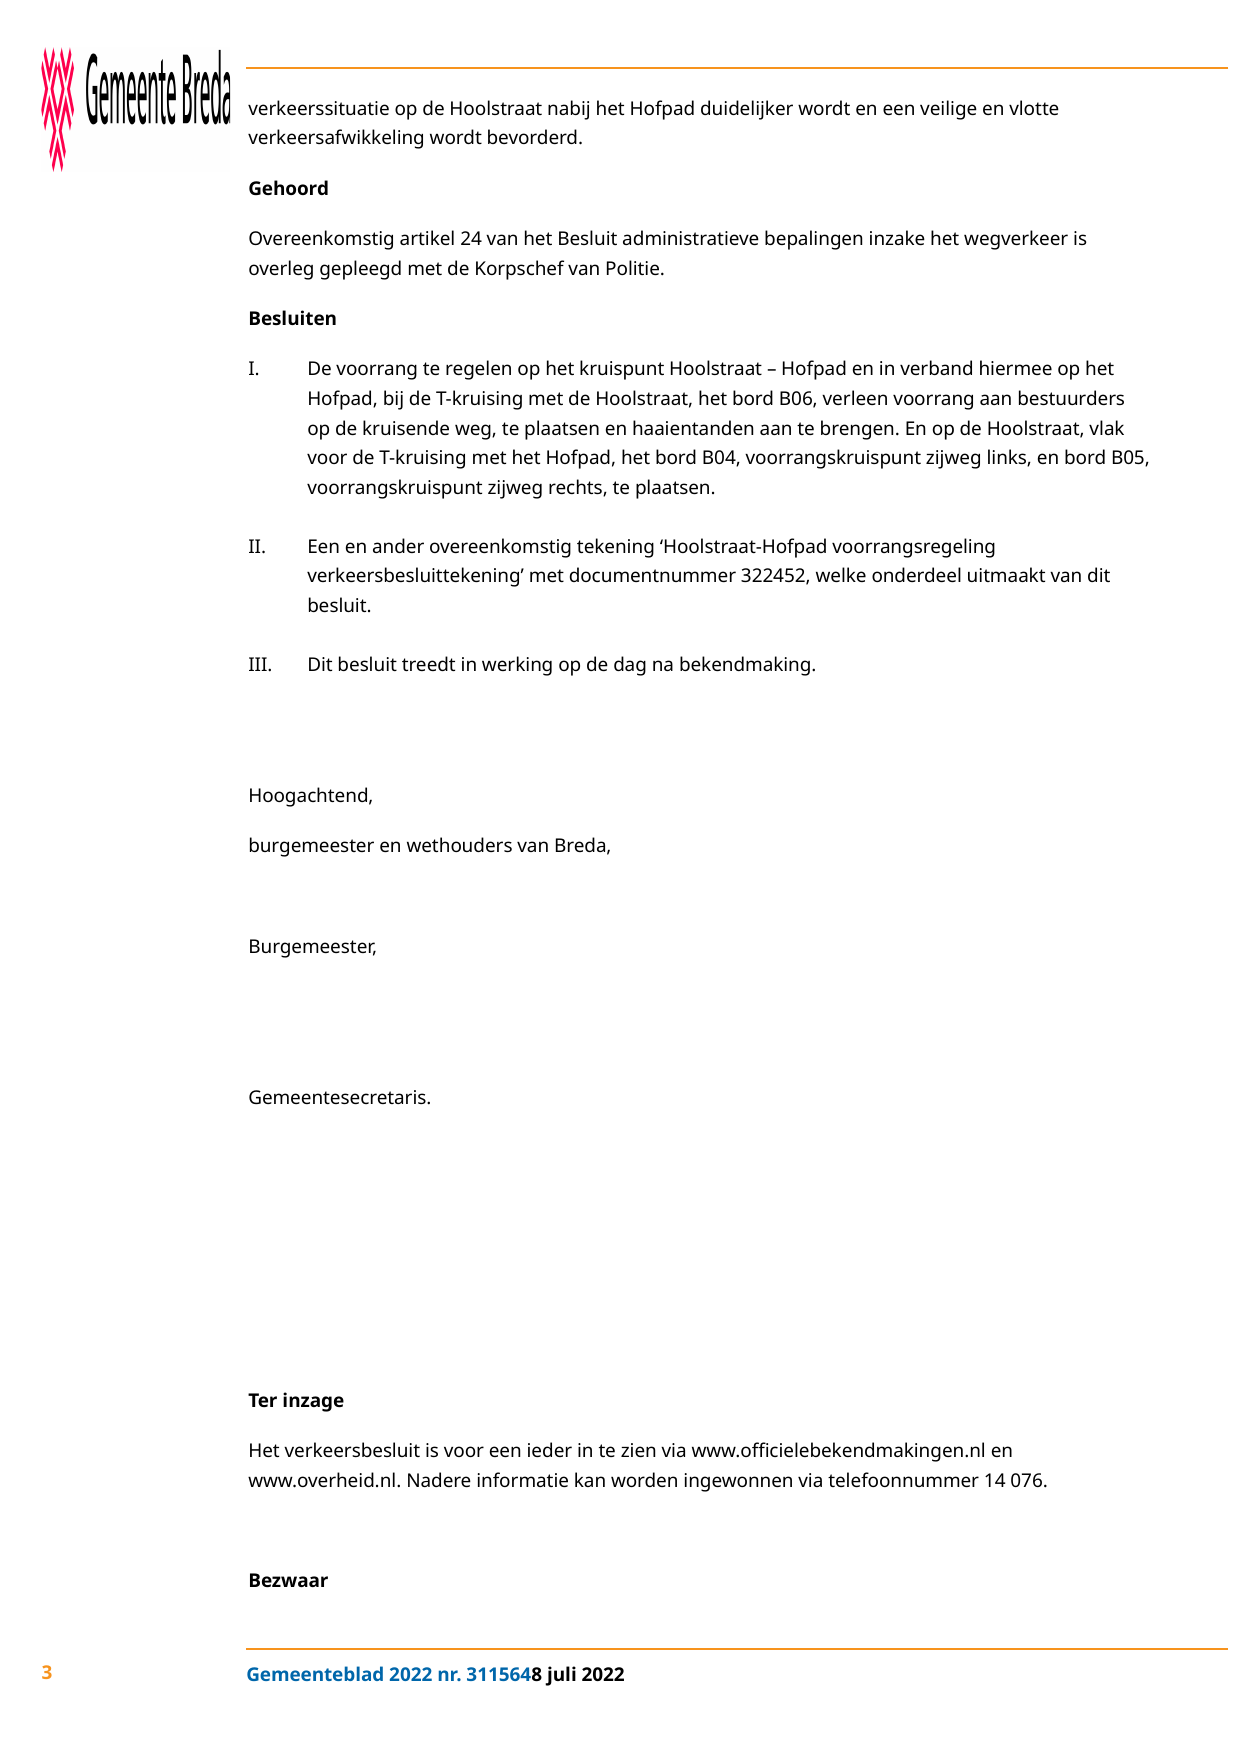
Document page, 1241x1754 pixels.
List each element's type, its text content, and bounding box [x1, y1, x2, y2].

text Overeenkomstig artikel 24 van het Besluit administratieve bepalingen inzake het wegverkeer is overleg gepleegd met de Korpschef van Politie. [248, 225, 1152, 281]
text Gemeentesecretaris. [248, 1084, 1152, 1110]
text verkeerssituatie op de Hoolstraat nabij het Hofpad duidelijker wordt en een veilige en vlotte verkeersafwikkeling wordt bevorderd. [248, 95, 1152, 150]
text burgemeester en wethouders van Breda, [248, 832, 1152, 858]
text Ter inzage [248, 1387, 1152, 1413]
text Het verkeersbesluit is voor een ieder in te zien via www.officielebekendmakingen.nl en www.overheid.nl. Nadere informatie kan worden ingewonnen via telefoonnummer 14 076. [248, 1437, 1152, 1493]
text Burgemeester, [248, 933, 1152, 959]
text Gehoord [248, 175, 1152, 201]
text Bezwaar [248, 1568, 1152, 1593]
list Een en ander overeenkomstig tekening ‘Hoolstraat-Hofpad voorrangsregeling verkeersbesluittekening’ met documentnummer 322452, welke onderdeel uitmaakt van dit besluit. [248, 533, 1152, 618]
text Hoogachtend, [248, 782, 1152, 808]
list Dit besluit treedt in werking op de dag na bekendmaking. [248, 651, 1152, 677]
text Besluiten [248, 305, 1152, 331]
list De voorrang te regelen op het kruispunt Hoolstraat – Hofpad en in verband hiermee op het Hofpad, bij de T-kruising met de Hoolstraat, het bord B06, verleen voorrang aan bestuurders op de kruisende weg, te plaatsen en haaientanden aan te brengen. En op de Hoolstraat, vlak voor de T-kruising met het Hofpad, het bord B04, voorrangskruispunt zijweg links, en bord B05, voorrangskruispunt zijweg rechts, te plaatsen. [248, 356, 1152, 500]
picture [41, 47, 231, 172]
